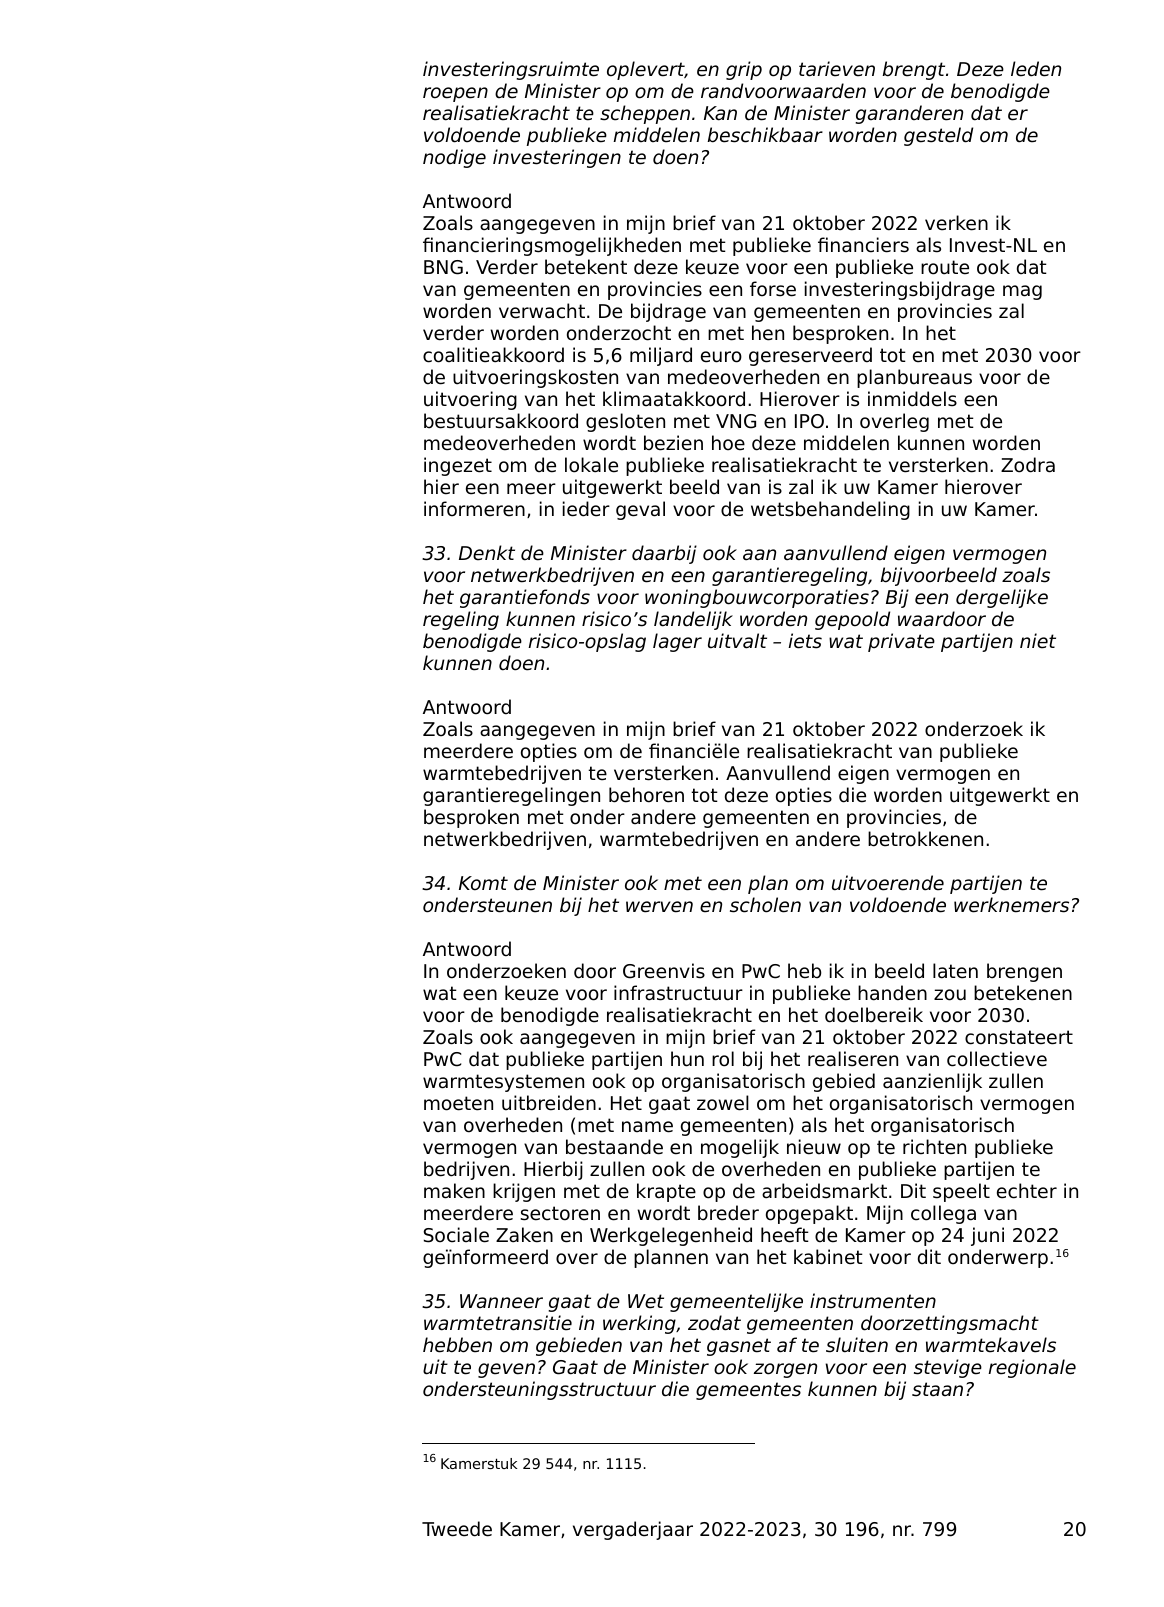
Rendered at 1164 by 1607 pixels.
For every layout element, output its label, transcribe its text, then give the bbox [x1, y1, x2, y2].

text Zoals aangegeven in mijn brief van 21 oktober 2022 onderzoek ik meerdere opties om de financiële realisatiekracht van publieke warmtebedrijven te versterken. Aanvullend eigen vermogen en garantieregelingen behoren tot deze opties die worden uitgewerkt en besproken met onder andere gemeenten en provincies, de netwerkbedrijven, warmtebedrijven en andere betrokkenen. [422, 719, 1087, 851]
text 35. Wanneer gaat de Wet gemeentelijke instrumenten warmtetransitie in werking, zodat gemeenten doorzettingsmacht hebben om gebieden van het gasnet af te sluiten en warmtekavels uit te geven? Gaat de Minister ook zorgen voor een stevige regionale ondersteuningsstructuur die gemeentes kunnen bij staan? [422, 1291, 1087, 1401]
text Zoals aangegeven in mijn brief van 21 oktober 2022 verken ik financieringsmogelijkheden met publieke financiers als Invest-NL en BNG. Verder betekent deze keuze voor een publieke route ook dat van gemeenten en provincies een forse investeringsbijdrage mag worden verwacht. De bijdrage van gemeenten en provincies zal verder worden onderzocht en met hen besproken. In het coalitieakkoord is 5,6 miljard euro gereserveerd tot en met 2030 voor de uitvoeringskosten van medeoverheden en planbureaus voor de uitvoering van het klimaatakkoord. Hierover is inmiddels een bestuursakkoord gesloten met VNG en IPO. In overleg met de medeoverheden wordt bezien hoe deze middelen kunnen worden ingezet om de lokale publieke realisatiekracht te versterken. Zodra hier een meer uitgewerkt beeld van is zal ik uw Kamer hierover informeren, in ieder geval voor de wetsbehandeling in uw Kamer. [422, 213, 1087, 521]
text Antwoord [422, 191, 1087, 213]
text 34. Komt de Minister ook met een plan om uitvoerende partijen te ondersteunen bij het werven en scholen van voldoende werknemers? [422, 873, 1087, 917]
text 33. Denkt de Minister daarbij ook aan aanvullend eigen vermogen voor netwerkbedrijven en een garantieregeling, bijvoorbeeld zoals het garantiefonds voor woningbouwcorporaties? Bij een dergelijke regeling kunnen risico’s landelijk worden gepoold waardoor de benodigde risico-opslag lager uitvalt – iets wat private partijen niet kunnen doen. [422, 543, 1087, 675]
text Kamerstuk 29 544, nr. 1115. [422, 1452, 1087, 1474]
text In onderzoeken door Greenvis en PwC heb ik in beeld laten brengen wat een keuze voor infrastructuur in publieke handen zou betekenen voor de benodigde realisatiekracht en het doelbereik voor 2030. Zoals ook aangegeven in mijn brief van 21 oktober 2022 constateert PwC dat publieke partijen hun rol bij het realiseren van collectieve warmtesystemen ook op organisatorisch gebied aanzienlijk zullen moeten uitbreiden. Het gaat zowel om het organisatorisch vermogen van overheden (met name gemeenten) als het organisatorisch vermogen van bestaande en mogelijk nieuw op te richten publieke bedrijven. Hierbij zullen ook de overheden en publieke partijen te maken krijgen met de krapte op de arbeidsmarkt. Dit speelt echter in meerdere sectoren en wordt breder opgepakt. Mijn collega van Sociale Zaken en Werkgelegenheid heeft de Kamer op 24 juni 2022 geïnformeerd over de plannen van het kabinet voor dit onderwerp. [422, 961, 1087, 1269]
text Antwoord [422, 939, 1087, 961]
text investeringsruimte oplevert, en grip op tarieven brengt. Deze leden roepen de Minister op om de randvoorwaarden voor de benodigde realisatiekracht te scheppen. Kan de Minister garanderen dat er voldoende publieke middelen beschikbaar worden gesteld om de nodige investeringen te doen? [422, 59, 1087, 169]
text Antwoord [422, 697, 1087, 719]
